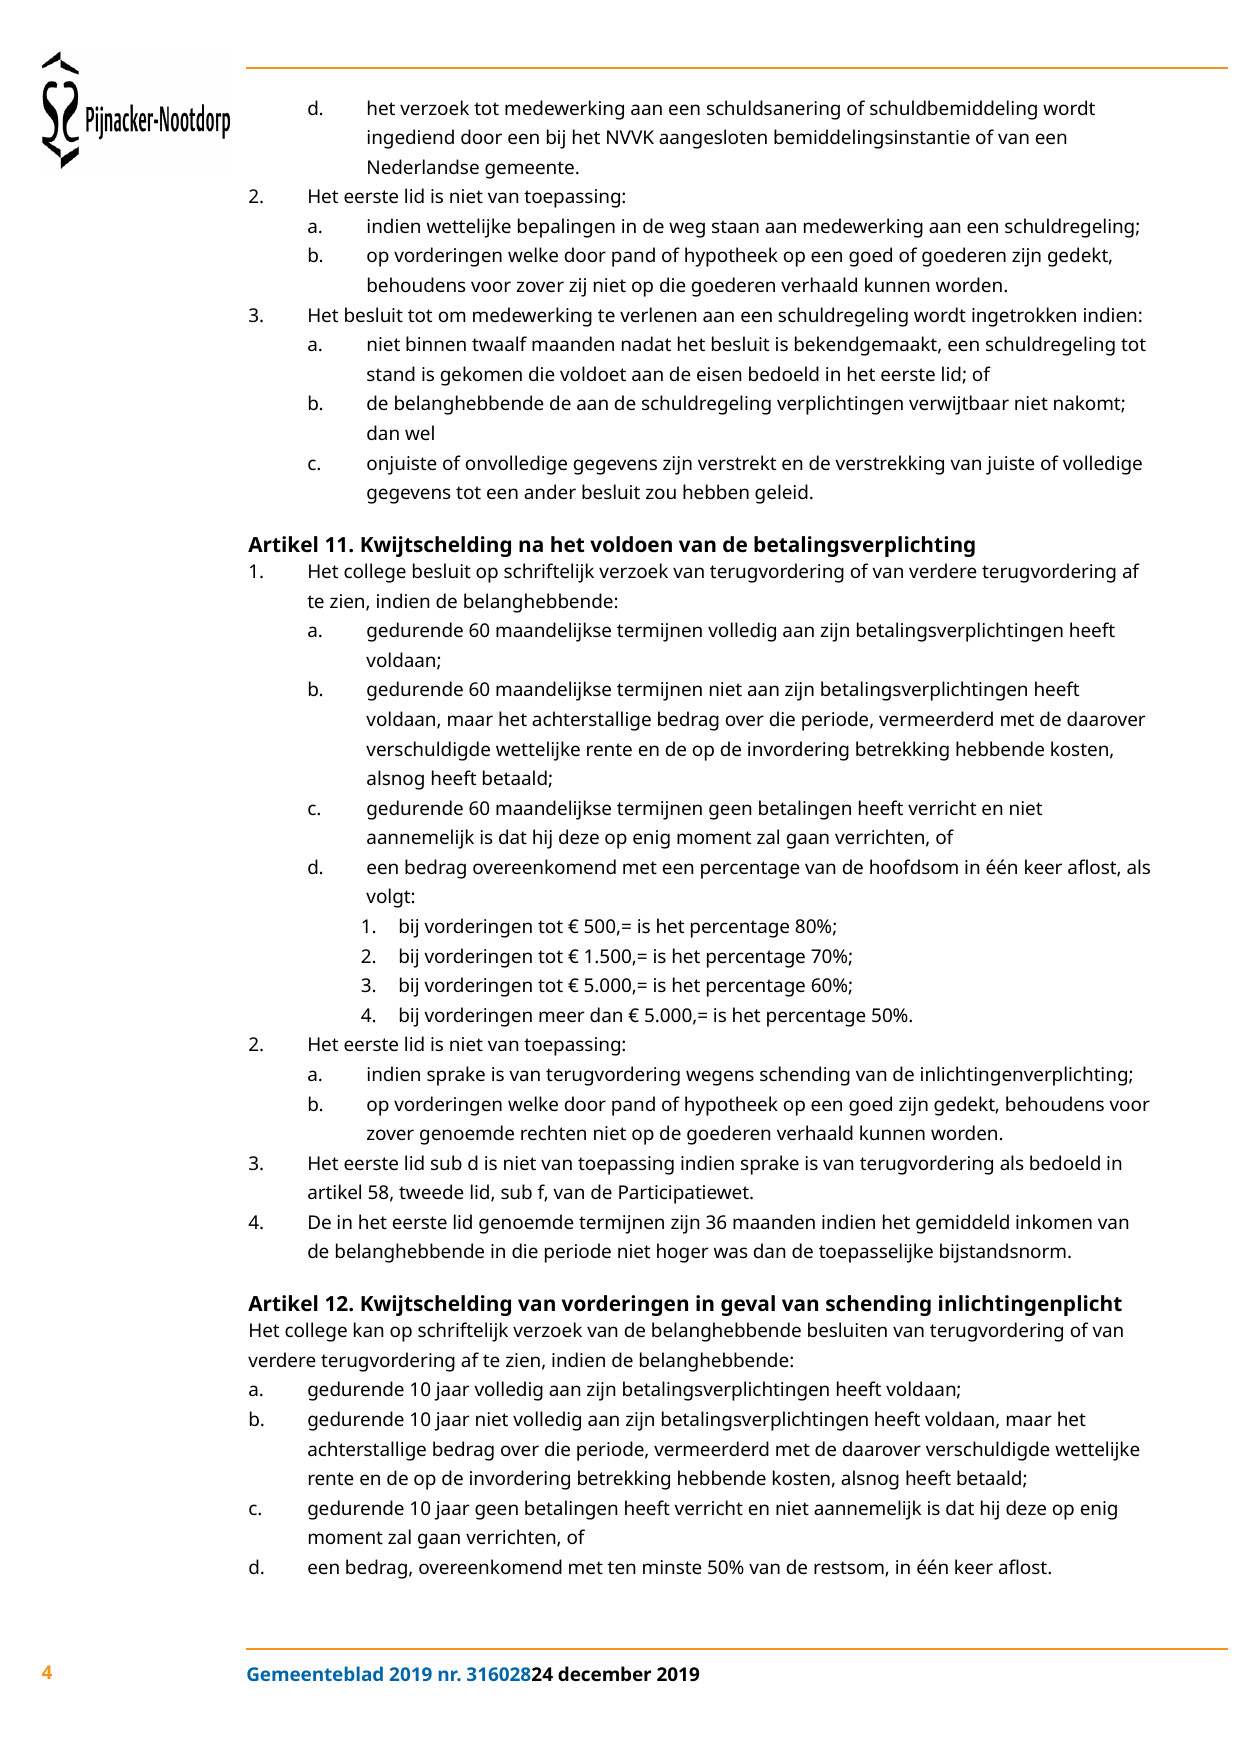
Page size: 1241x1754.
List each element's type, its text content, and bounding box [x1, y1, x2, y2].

list op vorderingen welke door pand of hypotheek op een goed zijn gedekt, behoudens voor zover genoemde rechten niet op de goederen verhaald kunnen worden. [307, 1091, 1152, 1146]
list Het besluit tot om medewerking te verlenen aan een schuldregeling wordt ingetrokken indien: [248, 302, 1152, 328]
text Het college kan op schriftelijk verzoek van de belanghebbende besluiten van terugvordering of van verdere terugvordering af te zien, indien de belanghebbende: [248, 1317, 1152, 1373]
list bij vorderingen tot € 1.500,= is het percentage 70%; [361, 943, 1152, 968]
list gedurende 10 jaar volledig aan zijn betalingsverplichtingen heeft voldaan; [248, 1377, 1152, 1402]
list Het college besluit op schriftelijk verzoek van terugvordering of van verdere terugvordering af te zien, indien de belanghebbende: [248, 558, 1152, 613]
list Het eerste lid sub d is niet van toepassing indien sprake is van terugvordering als bedoeld in artikel 58, tweede lid, sub f, van de Participatiewet. [248, 1150, 1152, 1205]
text Artikel 11. Kwijtschelding na het voldoen van de betalingsverplichting [248, 530, 1152, 558]
list gedurende 60 maandelijkse termijnen volledig aan zijn betalingsverplichtingen heeft voldaan; [307, 617, 1152, 673]
list het verzoek tot medewerking aan een schuldsanering of schuldbemiddeling wordt ingediend door een bij het NVVK aangesloten bemiddelingsinstantie of van een Nederlandse gemeente. [307, 95, 1152, 180]
list een bedrag overeenkomend met een percentage van de hoofdsom in één keer aflost, als volgt: [307, 854, 1152, 909]
list gedurende 60 maandelijkse termijnen geen betalingen heeft verricht en niet aannemelijk is dat hij deze op enig moment zal gaan verrichten, of [307, 795, 1152, 850]
text Artikel 12. Kwijtschelding van vorderingen in geval van schending inlichtingenplicht [248, 1289, 1152, 1317]
list niet binnen twaalf maanden nadat het besluit is bekendgemaakt, een schuldregeling tot stand is gekomen die voldoet aan de eisen bedoeld in het eerste lid; of [307, 331, 1152, 387]
list gedurende 10 jaar niet volledig aan zijn betalingsverplichtingen heeft voldaan, maar het achterstallige bedrag over die periode, vermeerderd met de daarover verschuldigde wettelijke rente en de op de invordering betrekking hebbende kosten, alsnog heeft betaald; [248, 1406, 1152, 1491]
list onjuiste of onvolledige gegevens zijn verstrekt en de verstrekking van juiste of volledige gegevens tot een ander besluit zou hebben geleid. [307, 450, 1152, 505]
list de belanghebbende de aan de schuldregeling verplichtingen verwijtbaar niet nakomt; dan wel [307, 391, 1152, 446]
list bij vorderingen meer dan € 5.000,= is het percentage 50%. [361, 1002, 1152, 1028]
list gedurende 60 maandelijkse termijnen niet aan zijn betalingsverplichtingen heeft voldaan, maar het achterstallige bedrag over die periode, vermeerderd met de daarover verschuldigde wettelijke rente en de op de invordering betrekking hebbende kosten, alsnog heeft betaald; [307, 677, 1152, 791]
list indien sprake is van terugvordering wegens schending van de inlichtingenverplichting; [307, 1061, 1152, 1087]
picture [41, 47, 231, 172]
list gedurende 10 jaar geen betalingen heeft verricht en niet aannemelijk is dat hij deze op enig moment zal gaan verrichten, of [248, 1495, 1152, 1550]
list Het eerste lid is niet van toepassing: [248, 183, 1152, 209]
list bij vorderingen tot € 500,= is het percentage 80%; [361, 913, 1152, 939]
list De in het eerste lid genoemde termijnen zijn 36 maanden indien het gemiddeld inkomen van de belanghebbende in die periode niet hoger was dan de toepasselijke bijstandsnorm. [248, 1209, 1152, 1264]
list bij vorderingen tot € 5.000,= is het percentage 60%; [361, 972, 1152, 998]
list Het eerste lid is niet van toepassing: [248, 1032, 1152, 1057]
list op vorderingen welke door pand of hypotheek op een goed of goederen zijn gedekt, behoudens voor zover zij niet op die goederen verhaald kunnen worden. [307, 243, 1152, 298]
list indien wettelijke bepalingen in de weg staan aan medewerking aan een schuldregeling; [307, 213, 1152, 239]
list een bedrag, overeenkomend met ten minste 50% van de restsom, in één keer aflost. [248, 1554, 1152, 1580]
